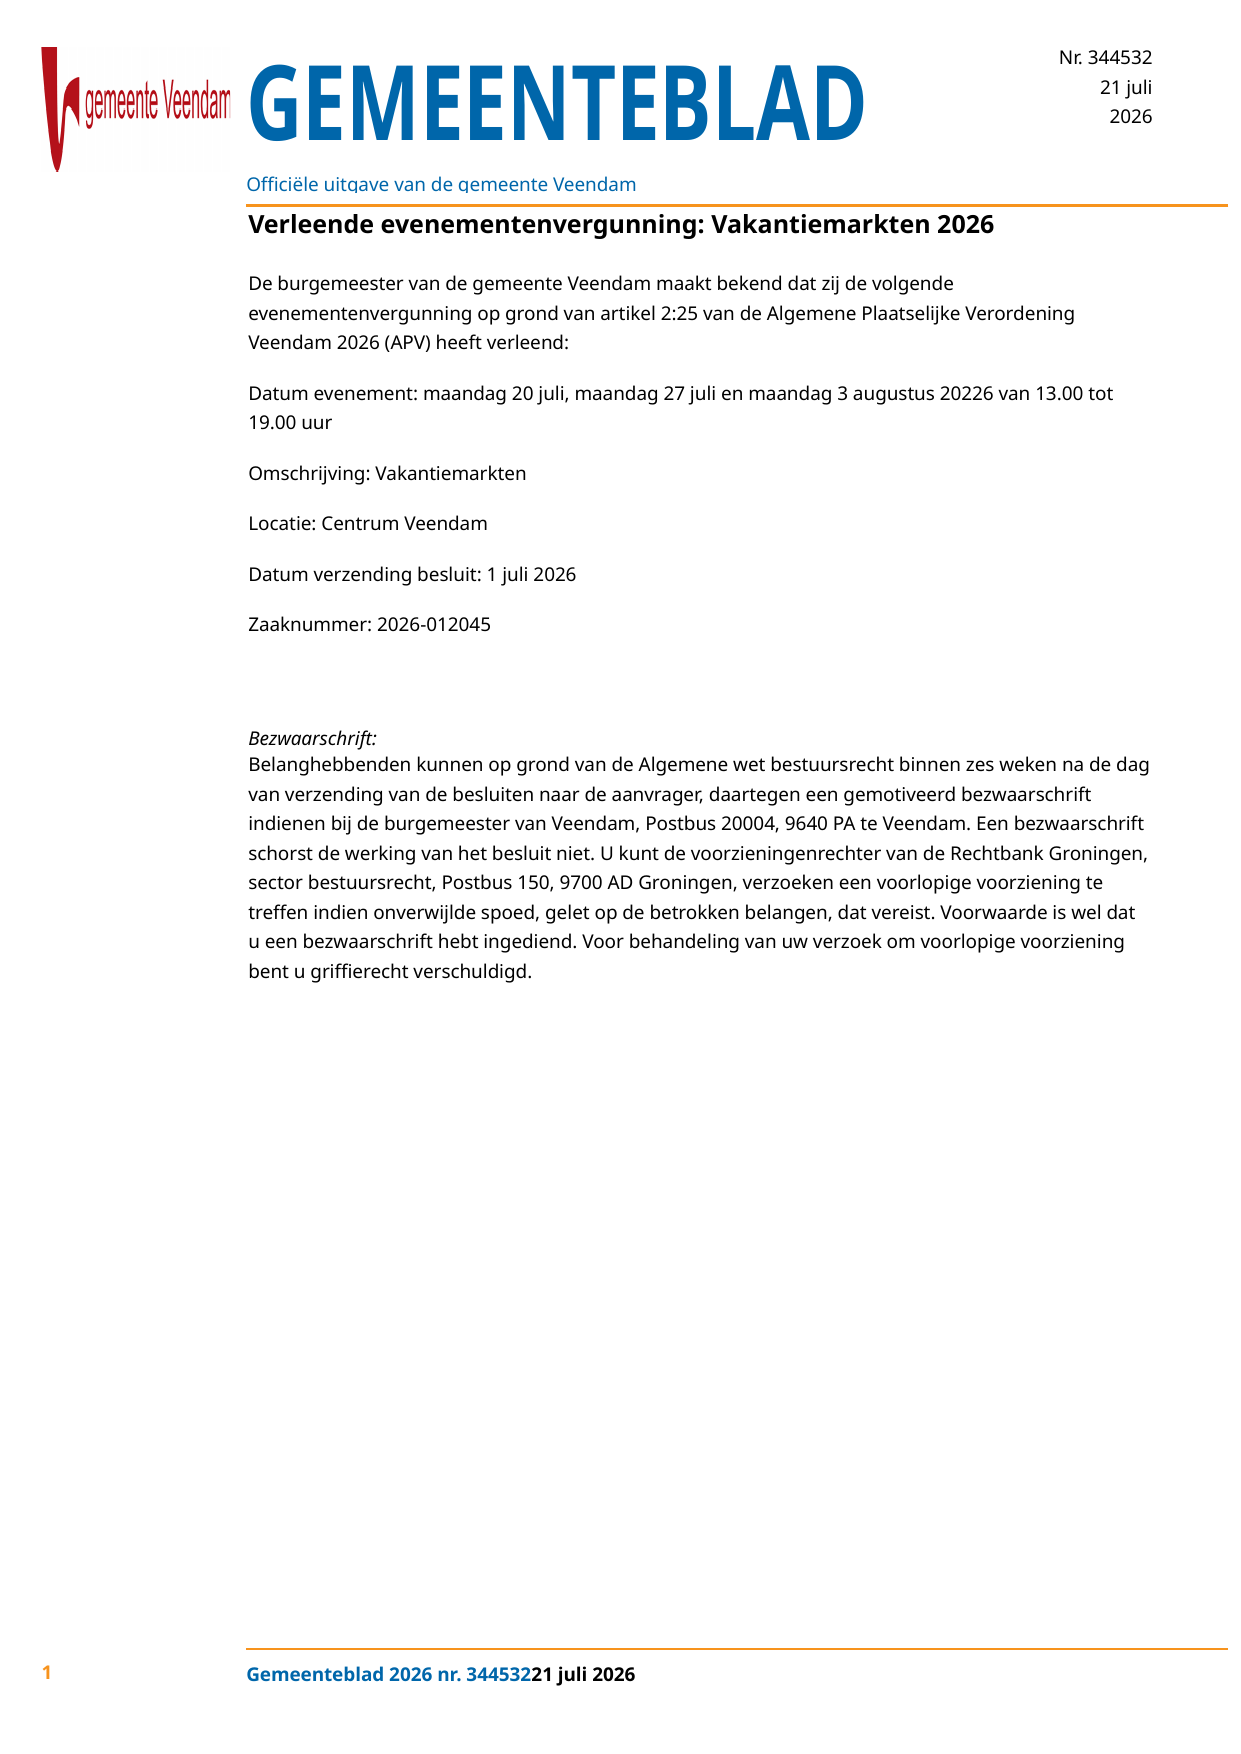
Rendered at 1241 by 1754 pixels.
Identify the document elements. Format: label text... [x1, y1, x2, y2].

text De burgemeester van de gemeente Veendam maakt bekend dat zij de volgende evenementenvergunning op grond van artikel 2:25 van de Algemene Plaatselijke Verordening Veendam 2026 (APV) heeft verleend: [248, 270, 1152, 355]
text Belanghebbenden kunnen op grond van de Algemene wet bestuursrecht binnen zes weken na de dag van verzending van de besluiten naar de aanvrager, daartegen een gemotiveerd bezwaarschrift indienen bij de burgemeester van Veendam, Postbus 20004, 9640 PA te Veendam. Een bezwaarschrift schorst de werking van het besluit niet. U kunt de voorzieningenrechter van de Rechtbank Groningen, sector bestuursrecht, Postbus 150, 9700 AD Groningen, verzoeken een voorlopige voorziening te treffen indien onverwijlde spoed, gelet op de betrokken belangen, dat vereist. Voorwaarde is wel dat u een bezwaarschrift hebt ingediend. Voor behandeling van uw verzoek om voorlopige voorziening bent u griffierecht verschuldigd. [248, 751, 1152, 984]
text Omschrijving: Vakantiemarkten [248, 460, 1152, 486]
text Datum verzending besluit: 1 juli 2026 [248, 561, 1152, 586]
text Bezwaarschrift: [248, 726, 1152, 751]
text Zaaknummer: 2026-012045 [248, 611, 1152, 637]
picture [41, 47, 231, 172]
text Datum evenement: maandag 20 juli, maandag 27 juli en maandag 3 augustus 20226 van 13.00 tot 19.00 uur [248, 380, 1152, 435]
text Verleende evenementenvergunning: Vakantiemarkten 2026 [248, 207, 1152, 241]
text Locatie: Centrum Veendam [248, 510, 1152, 536]
